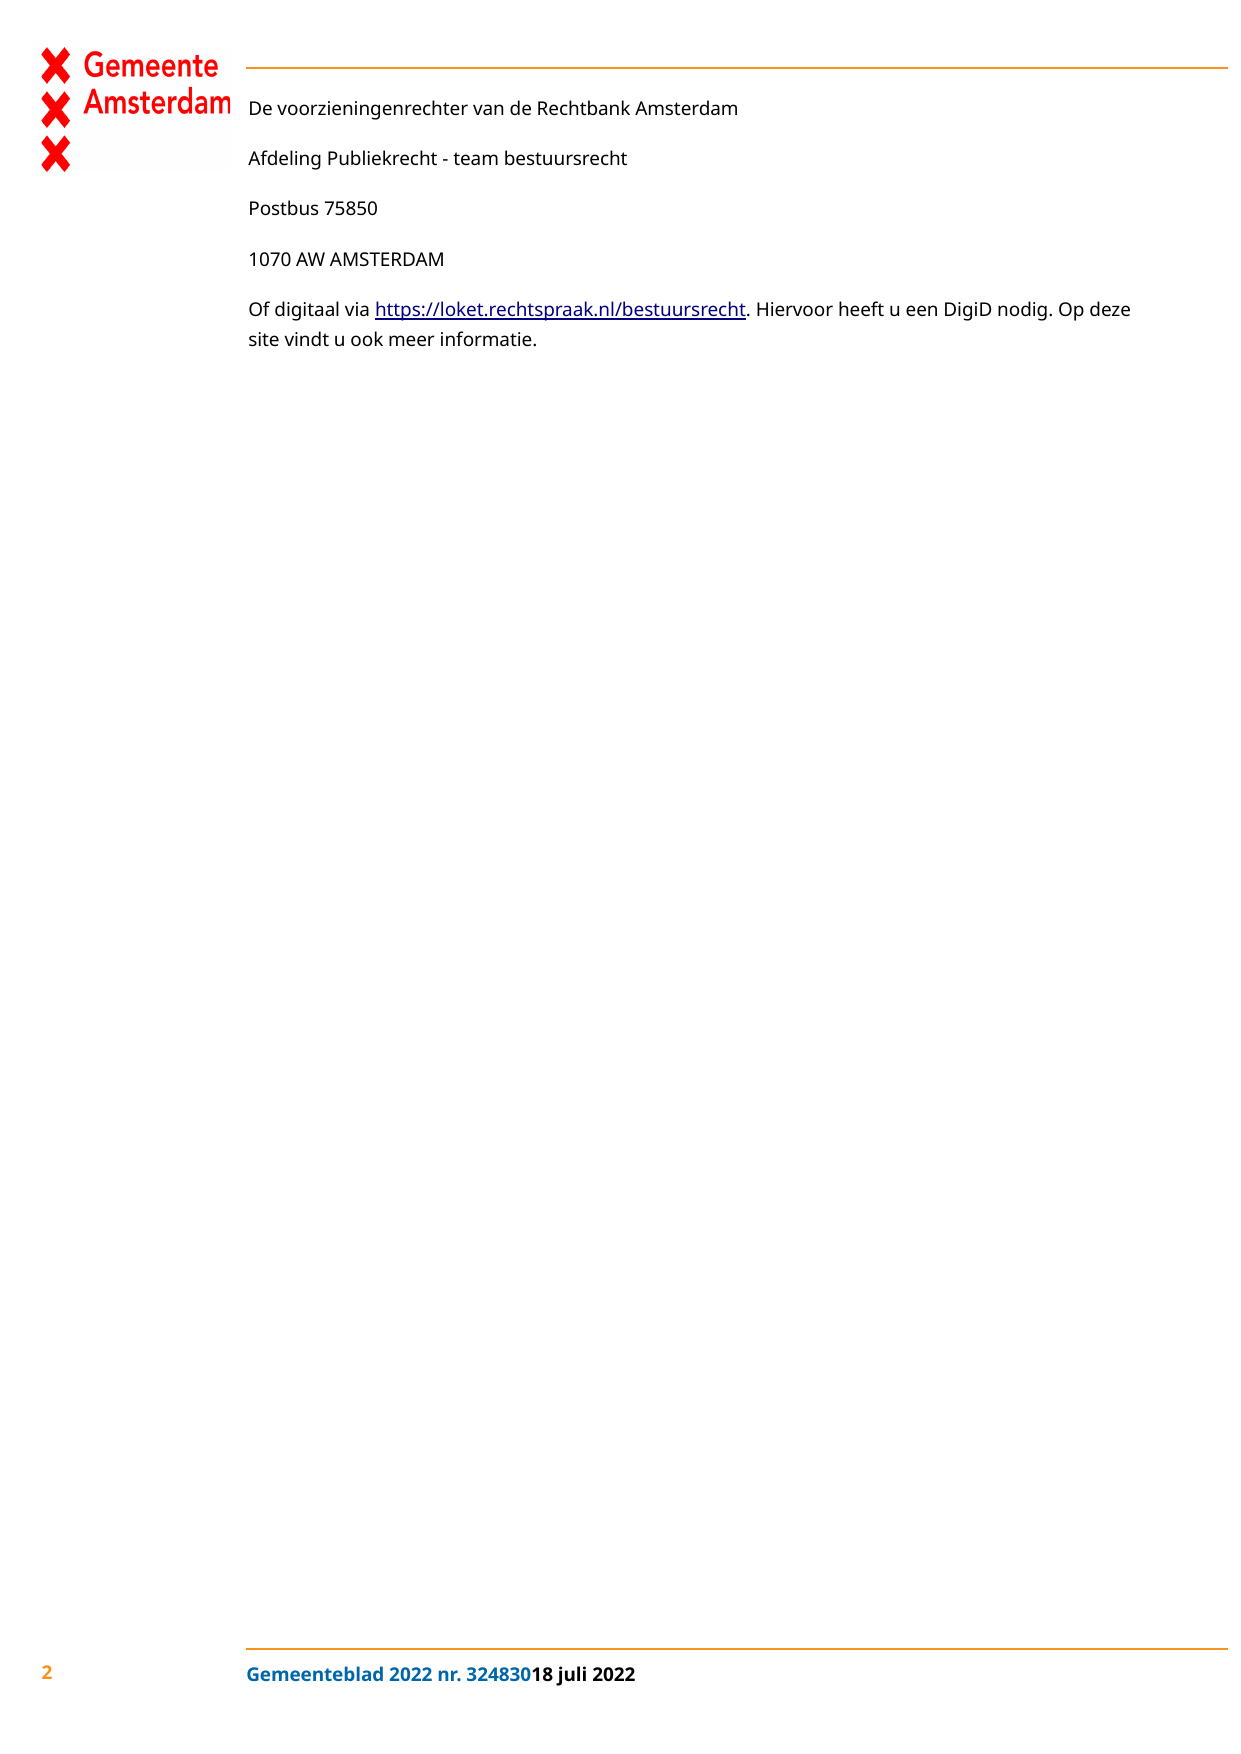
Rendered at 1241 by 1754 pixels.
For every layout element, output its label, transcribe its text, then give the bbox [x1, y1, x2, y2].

text Of digitaal via https://loket.rechtspraak.nl/bestuursrecht. Hiervoor heeft u een DigiD nodig. Op deze site vindt u ook meer informatie. [248, 296, 1152, 352]
text De voorzieningenrechter van de Rechtbank Amsterdam [248, 95, 1152, 121]
picture [41, 47, 231, 172]
text Postbus 75850 [248, 196, 1152, 221]
text 1070 AW AMSTERDAM [248, 246, 1152, 272]
text Afdeling Publiekrecht - team bestuursrecht [248, 145, 1152, 171]
